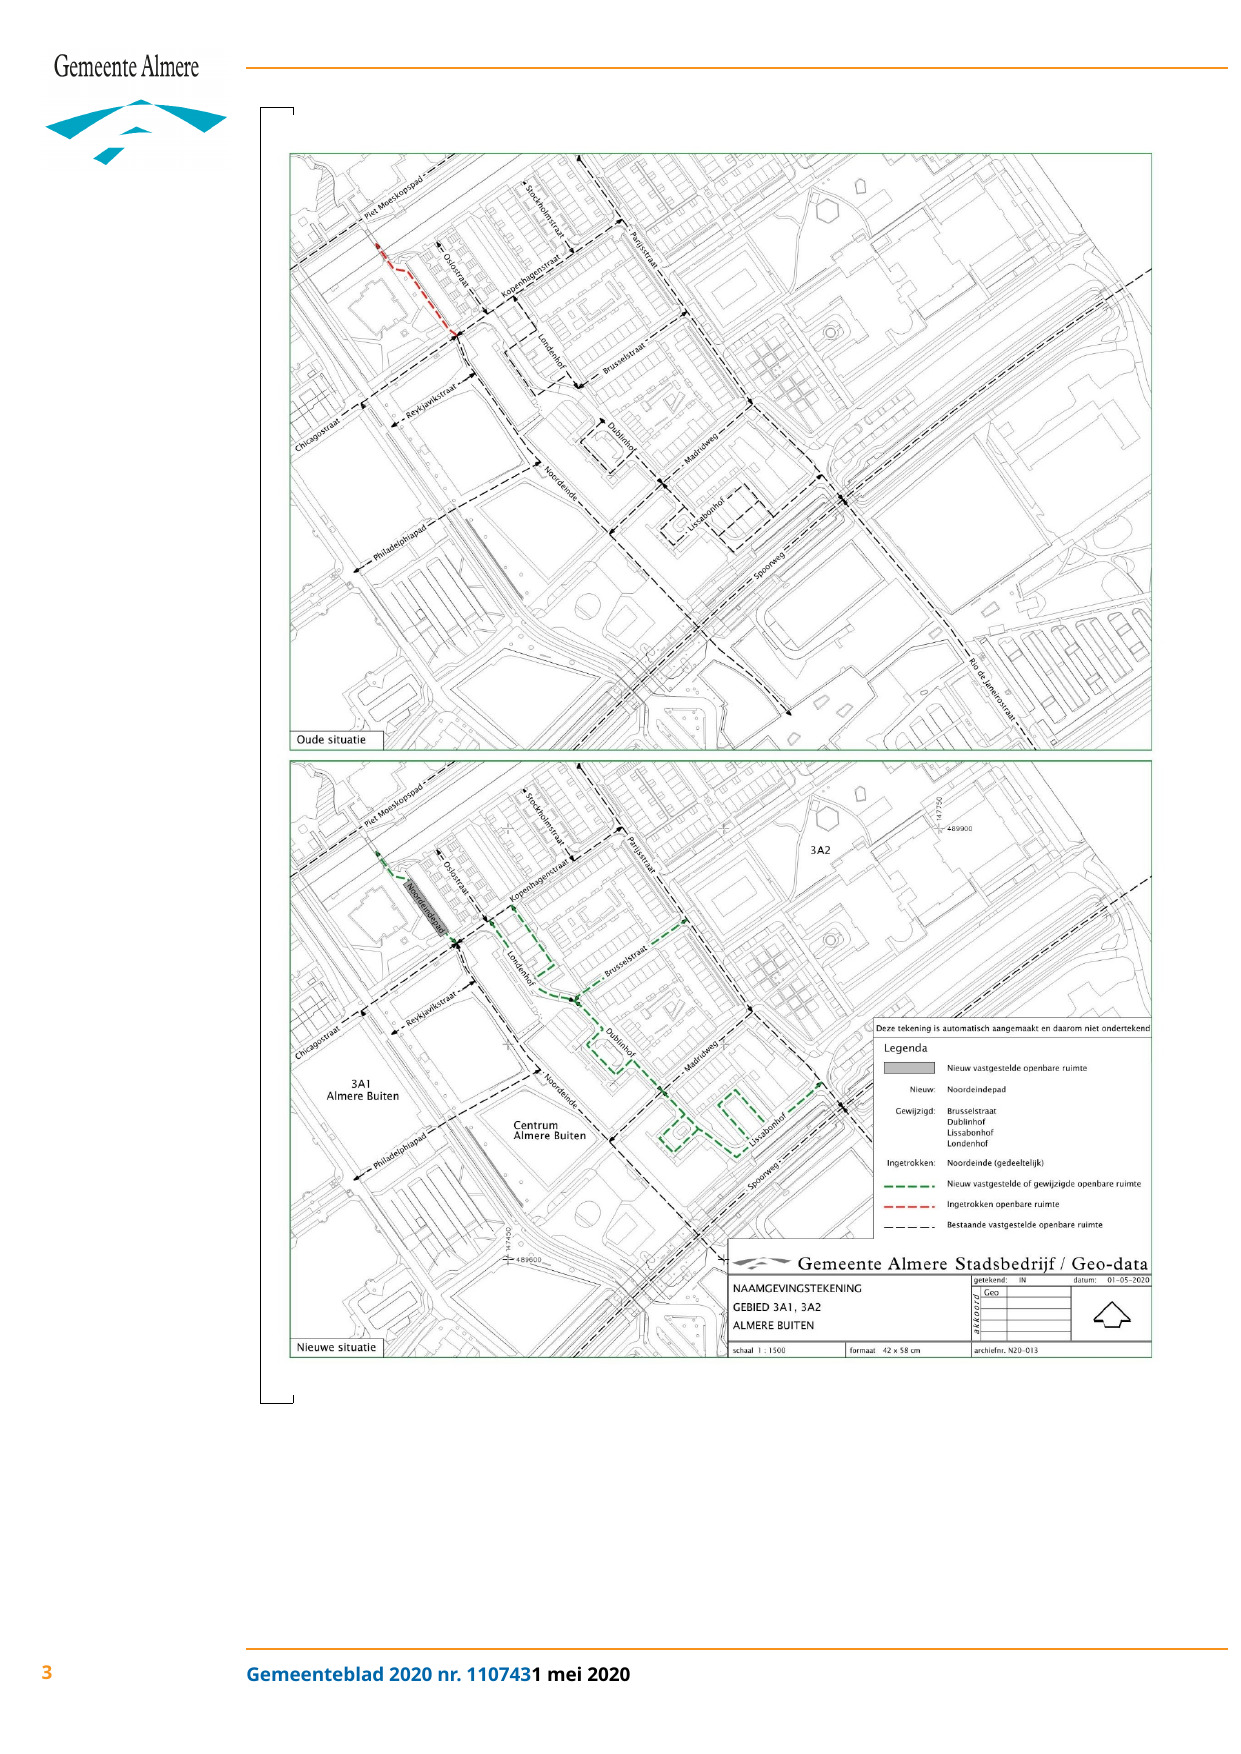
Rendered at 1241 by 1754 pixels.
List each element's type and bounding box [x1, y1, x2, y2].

picture [268, 115, 1173, 1395]
picture [41, 47, 231, 172]
